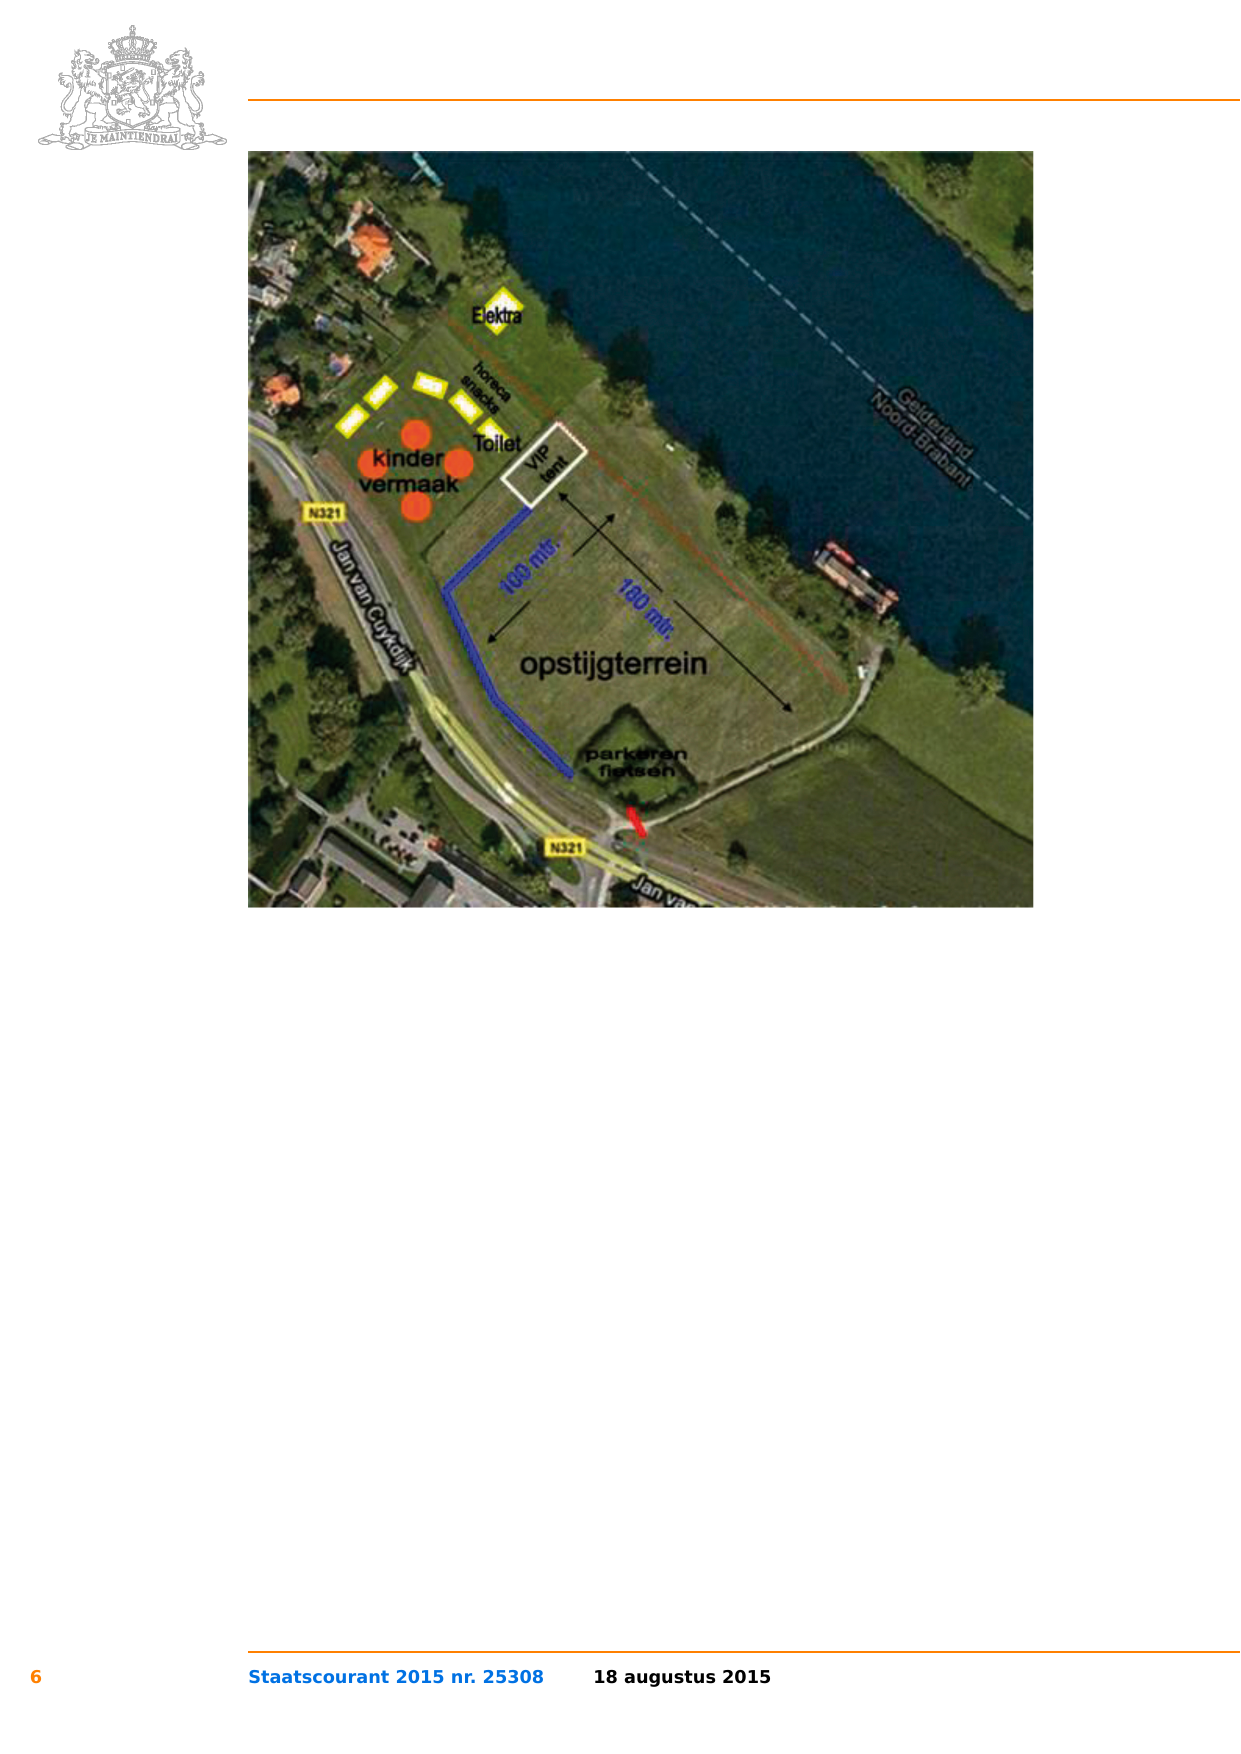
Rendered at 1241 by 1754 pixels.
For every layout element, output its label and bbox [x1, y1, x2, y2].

picture [1005, 388, 1034, 427]
picture [759, 191, 769, 198]
picture [768, 284, 781, 296]
picture [696, 351, 728, 381]
picture [574, 189, 581, 201]
picture [906, 521, 916, 550]
picture [718, 189, 726, 195]
picture [679, 372, 694, 388]
picture [935, 327, 959, 339]
picture [1000, 494, 1015, 507]
picture [690, 212, 705, 224]
picture [833, 264, 851, 280]
picture [982, 481, 998, 493]
picture [699, 336, 706, 346]
picture [600, 279, 608, 286]
picture [817, 438, 824, 448]
picture [582, 277, 599, 301]
picture [789, 391, 795, 398]
picture [1000, 341, 1007, 348]
picture [925, 378, 940, 389]
picture [701, 317, 708, 324]
picture [750, 311, 760, 324]
picture [788, 281, 795, 288]
picture [752, 269, 765, 282]
picture [913, 328, 919, 341]
picture [980, 564, 992, 583]
picture [725, 178, 735, 186]
picture [684, 342, 698, 352]
picture [985, 540, 999, 553]
picture [909, 340, 925, 351]
picture [661, 183, 698, 210]
picture [937, 363, 956, 382]
picture [680, 395, 689, 403]
picture [600, 163, 609, 172]
picture [714, 352, 722, 357]
picture [856, 336, 864, 347]
picture [248, 151, 1034, 908]
picture [825, 195, 846, 207]
picture [813, 292, 822, 305]
picture [758, 446, 768, 456]
picture [803, 249, 861, 270]
picture [853, 482, 865, 491]
picture [993, 352, 1003, 360]
picture [860, 253, 898, 274]
picture [1017, 353, 1034, 376]
picture [851, 435, 858, 447]
picture [652, 197, 661, 205]
picture [860, 450, 869, 455]
picture [813, 317, 857, 344]
picture [997, 382, 1004, 391]
picture [936, 572, 970, 616]
picture [770, 398, 782, 412]
picture [765, 164, 772, 177]
picture [827, 404, 844, 422]
picture [855, 284, 864, 293]
picture [612, 172, 630, 183]
picture [842, 412, 850, 419]
picture [874, 511, 897, 539]
picture [1025, 426, 1034, 435]
picture [835, 439, 849, 460]
picture [1009, 364, 1018, 372]
picture [807, 420, 815, 431]
picture [724, 221, 746, 226]
picture [38, 25, 227, 150]
picture [714, 199, 722, 205]
picture [1024, 662, 1034, 675]
picture [949, 364, 960, 369]
picture [774, 216, 787, 230]
picture [785, 217, 793, 226]
picture [873, 221, 883, 251]
picture [764, 292, 772, 300]
picture [734, 358, 743, 368]
picture [773, 424, 795, 436]
picture [799, 313, 813, 325]
picture [721, 240, 734, 253]
picture [690, 328, 697, 337]
picture [762, 174, 771, 187]
picture [867, 337, 878, 348]
picture [1027, 692, 1034, 698]
picture [1016, 501, 1024, 506]
picture [812, 272, 873, 319]
picture [687, 318, 695, 323]
picture [618, 192, 625, 199]
picture [646, 172, 660, 185]
picture [737, 255, 750, 267]
picture [739, 417, 748, 425]
picture [817, 486, 827, 494]
picture [575, 231, 593, 241]
picture [696, 167, 704, 175]
picture [766, 352, 799, 370]
picture [922, 583, 932, 598]
picture [812, 361, 818, 369]
picture [978, 379, 985, 386]
picture [589, 244, 597, 249]
picture [817, 420, 829, 432]
picture [858, 321, 866, 326]
picture [997, 455, 1027, 490]
picture [659, 227, 666, 234]
picture [868, 184, 874, 193]
picture [766, 178, 777, 191]
picture [933, 388, 941, 398]
picture [638, 174, 643, 183]
picture [800, 243, 817, 250]
picture [626, 188, 650, 206]
picture [802, 397, 822, 414]
picture [608, 197, 622, 207]
picture [860, 456, 866, 463]
picture [776, 327, 781, 336]
picture [661, 276, 674, 290]
picture [973, 353, 991, 362]
picture [1028, 454, 1034, 468]
picture [815, 470, 822, 477]
picture [805, 222, 819, 232]
picture [946, 402, 955, 412]
picture [1014, 619, 1030, 630]
picture [931, 338, 942, 354]
picture [754, 463, 771, 475]
picture [879, 450, 902, 469]
picture [806, 304, 816, 313]
picture [690, 276, 736, 291]
picture [673, 173, 679, 185]
picture [524, 214, 547, 228]
picture [874, 206, 884, 214]
picture [764, 384, 771, 396]
picture [791, 459, 796, 472]
picture [899, 240, 917, 264]
picture [921, 331, 925, 341]
picture [617, 227, 622, 249]
picture [582, 188, 590, 205]
picture [703, 285, 822, 390]
picture [857, 452, 879, 477]
picture [1017, 348, 1027, 354]
picture [856, 348, 865, 355]
picture [945, 347, 951, 358]
picture [582, 298, 591, 324]
picture [617, 280, 621, 291]
picture [625, 275, 638, 282]
picture [918, 370, 927, 376]
picture [675, 305, 702, 312]
picture [750, 425, 770, 443]
picture [543, 248, 547, 269]
picture [631, 157, 645, 170]
picture [568, 163, 581, 177]
picture [1024, 634, 1034, 657]
picture [701, 214, 722, 250]
picture [799, 434, 812, 449]
picture [725, 383, 741, 404]
picture [927, 257, 935, 262]
picture [804, 338, 1034, 601]
picture [897, 230, 902, 240]
picture [511, 166, 523, 170]
picture [811, 434, 820, 440]
picture [601, 180, 617, 194]
picture [962, 556, 997, 568]
picture [908, 568, 924, 583]
picture [924, 553, 933, 560]
picture [728, 193, 742, 204]
picture [974, 578, 978, 589]
picture [961, 332, 971, 339]
picture [726, 401, 745, 421]
picture [593, 185, 606, 205]
picture [815, 462, 824, 467]
picture [715, 318, 737, 337]
picture [851, 274, 860, 279]
picture [800, 448, 804, 463]
picture [742, 405, 752, 416]
picture [775, 457, 785, 475]
picture [844, 182, 856, 200]
picture [738, 349, 747, 359]
picture [962, 541, 974, 550]
picture [1016, 507, 1030, 520]
picture [640, 288, 647, 296]
picture [598, 286, 635, 323]
picture [692, 389, 697, 397]
picture [520, 192, 547, 200]
picture [983, 437, 1034, 475]
picture [750, 163, 764, 171]
picture [906, 362, 914, 369]
picture [758, 396, 763, 406]
picture [668, 226, 701, 250]
picture [850, 453, 855, 467]
picture [766, 310, 771, 318]
picture [897, 528, 903, 543]
picture [632, 181, 642, 190]
